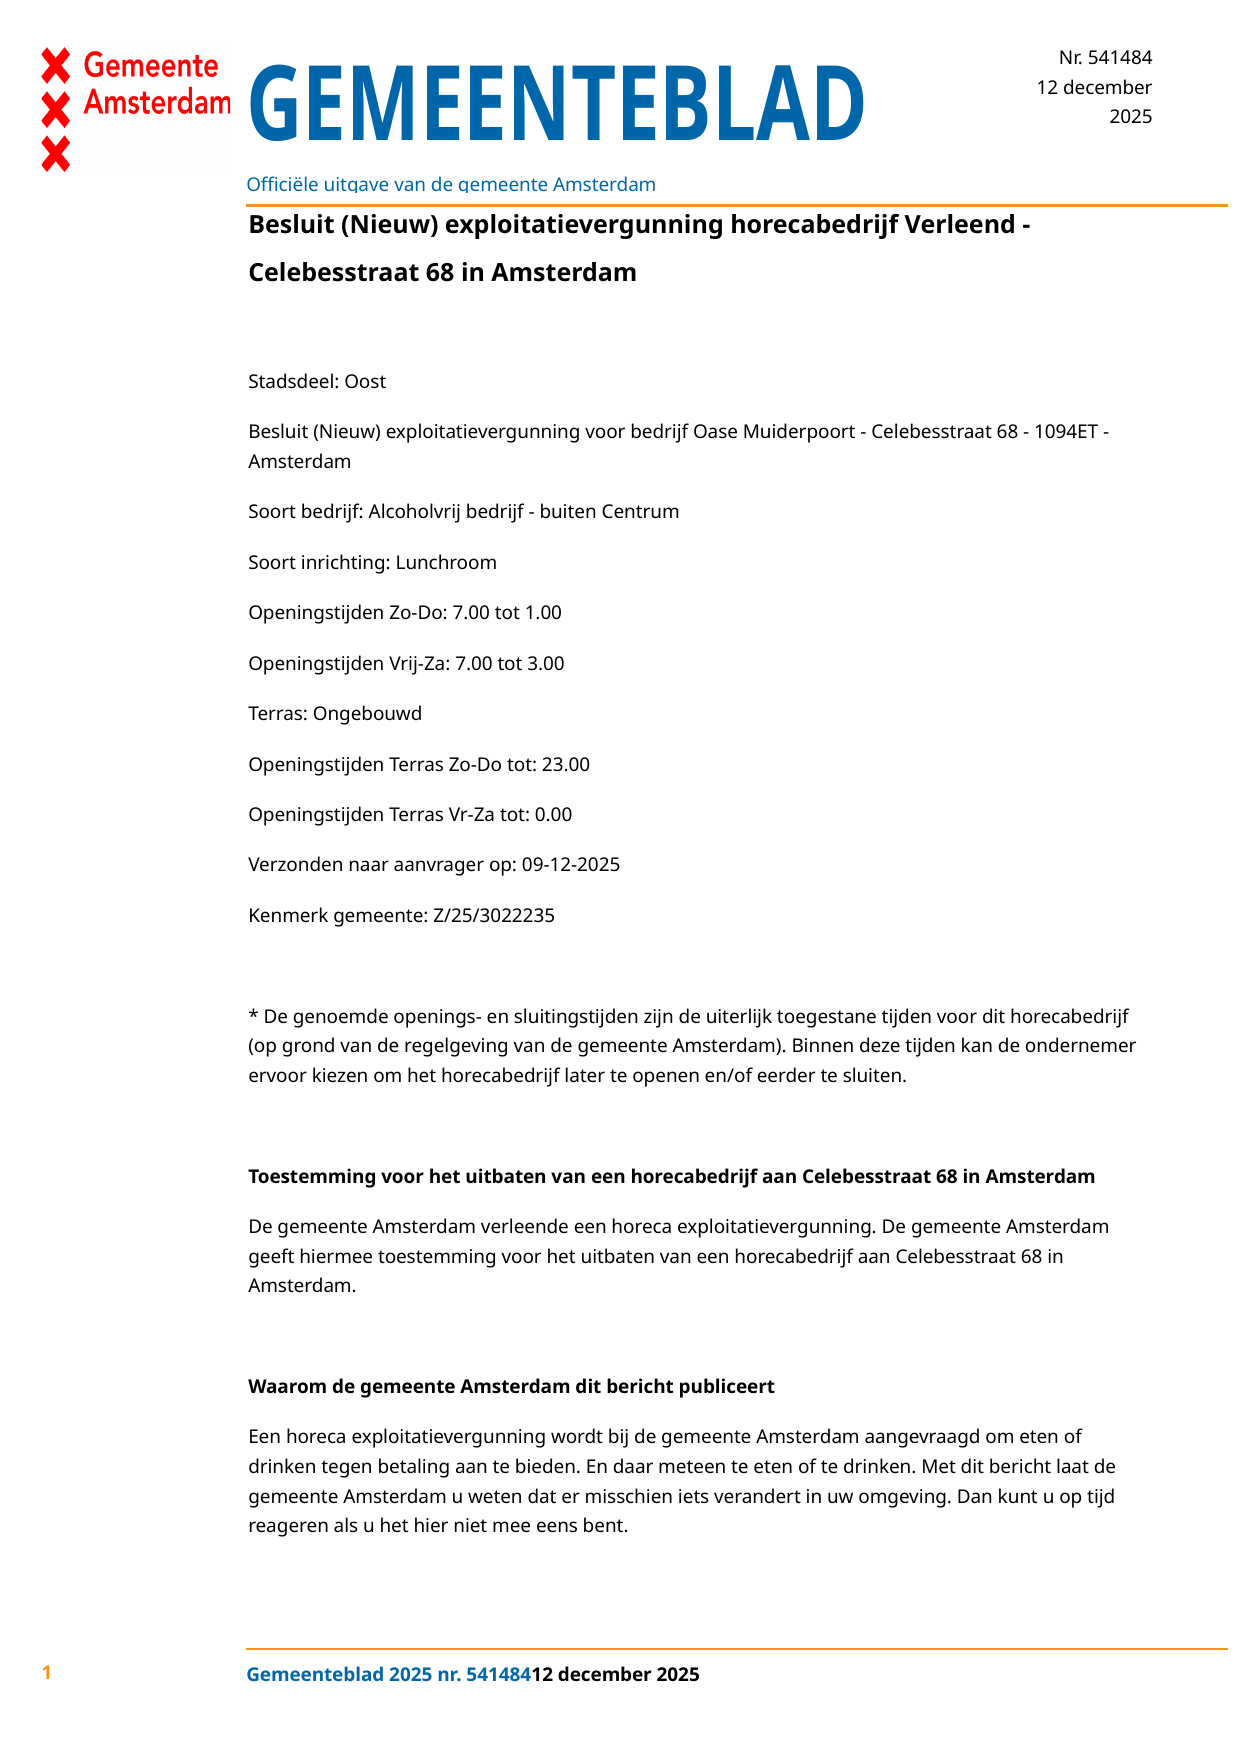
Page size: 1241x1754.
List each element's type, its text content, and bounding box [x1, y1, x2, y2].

text Soort bedrijf: Alcoholvrij bedrijf - buiten Centrum [248, 499, 1152, 524]
text Een horeca exploitatievergunning wordt bij de gemeente Amsterdam aangevraagd om eten of drinken tegen betaling aan te bieden. En daar meteen te eten of te drinken. Met dit bericht laat de gemeente Amsterdam u weten dat er misschien iets verandert in uw omgeving. Dan kunt u op tijd reageren als u het hier niet mee eens bent. [248, 1424, 1152, 1538]
text Stadsdeel: Oost [248, 368, 1152, 394]
text Openingstijden Terras Zo-Do tot: 23.00 [248, 751, 1152, 777]
text Kenmerk gemeente: Z/25/3022235 [248, 902, 1152, 928]
text Openingstijden Zo-Do: 7.00 tot 1.00 [248, 599, 1152, 625]
text Openingstijden Vrij-Za: 7.00 tot 3.00 [248, 650, 1152, 676]
text Openingstijden Terras Vr-Za tot: 0.00 [248, 801, 1152, 827]
text De gemeente Amsterdam verleende een horeca exploitatievergunning. De gemeente Amsterdam geeft hiermee toestemming voor het uitbaten van een horecabedrijf aan Celebesstraat 68 in Amsterdam. [248, 1213, 1152, 1298]
text Toestemming voor het uitbaten van een horecabedrijf aan Celebesstraat 68 in Amsterdam [248, 1163, 1152, 1189]
text * De genoemde openings- en sluitingstijden zijn de uiterlijk toegestane tijden voor dit horecabedrijf (op grond van de regelgeving van de gemeente Amsterdam). Binnen deze tijden kan de ondernemer ervoor kiezen om het horecabedrijf later te openen en/of eerder te sluiten. [248, 1003, 1152, 1088]
text Besluit (Nieuw) exploitatievergunning voor bedrijf Oase Muiderpoort - Celebesstraat 68 - 1094ET - Amsterdam [248, 419, 1152, 474]
text Terras: Ongebouwd [248, 700, 1152, 726]
picture [41, 47, 231, 172]
text Waarom de gemeente Amsterdam dit bericht publiceert [248, 1373, 1152, 1399]
text Soort inrichting: Lunchroom [248, 549, 1152, 575]
text Verzonden naar aanvrager op: 09-12-2025 [248, 852, 1152, 877]
text Besluit (Nieuw) exploitatievergunning horecabedrijf Verleend - Celebesstraat 68 in Amsterdam [248, 207, 1152, 288]
